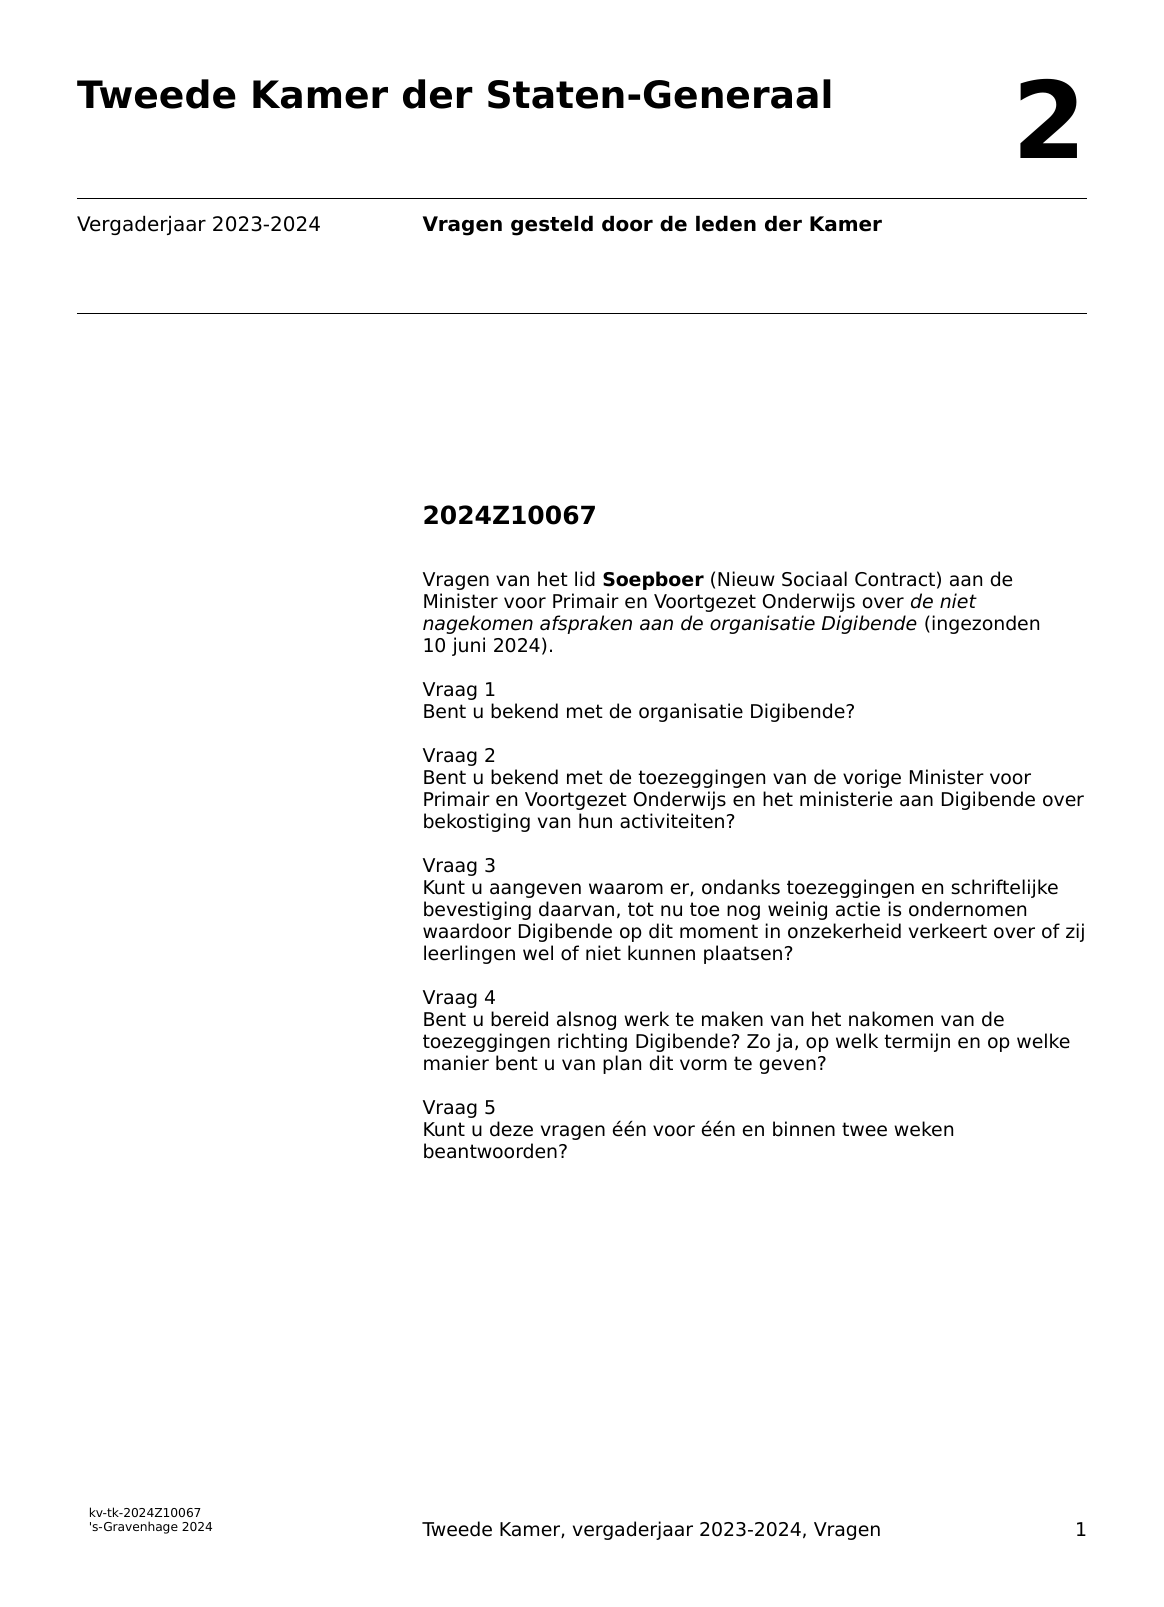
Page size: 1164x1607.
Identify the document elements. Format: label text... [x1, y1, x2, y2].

table_header 2 [886, 59, 1087, 198]
table_header Tweede Kamer der Staten-Generaal [77, 59, 886, 198]
text Bent u bekend met de toezeggingen van de vorige Minister voor Primair en Voortgezet Onderwijs en het ministerie aan Digibende over bekostiging van hun activiteiten? [422, 767, 1087, 833]
text kv-tk-2024Z10067 [88, 1506, 323, 1520]
text Kunt u aangeven waarom er, ondanks toezeggingen en schriftelijke bevestiging daarvan, tot nu toe nog weinig actie is ondernomen waardoor Digibende op dit moment in onzekerheid verkeert over of zij leerlingen wel of niet kunnen plaatsen? [422, 877, 1087, 965]
text Vraag 4 [422, 987, 1087, 1009]
text Vraag 2 [422, 745, 1087, 767]
text Kunt u deze vragen één voor één en binnen twee weken beantwoorden? [422, 1119, 1087, 1163]
text Vraag 3 [422, 855, 1087, 877]
text 's-Gravenhage 2024 [88, 1520, 323, 1534]
text Vragen van het lid Soepboer (Nieuw Sociaal Contract) aan de Minister voor Primair en Voortgezet Onderwijs over de niet nagekomen afspraken aan de organisatie Digibende (ingezonden 10 juni 2024). [422, 569, 1087, 657]
text Bent u bekend met de organisatie Digibende? [422, 701, 1087, 723]
table_cell Vragen gesteld door de leden der Kamer [422, 199, 1087, 313]
text Bent u bereid alsnog werk te maken van het nakomen van de toezeggingen richting Digibende? Zo ja, op welk termijn en op welke manier bent u van plan dit vorm te geven? [422, 1009, 1087, 1075]
text Vraag 5 [422, 1097, 1087, 1119]
text Vraag 1 [422, 679, 1087, 701]
table_cell Vergaderjaar 2023-2024 [77, 199, 422, 313]
text 2024Z10067 [422, 501, 1087, 531]
